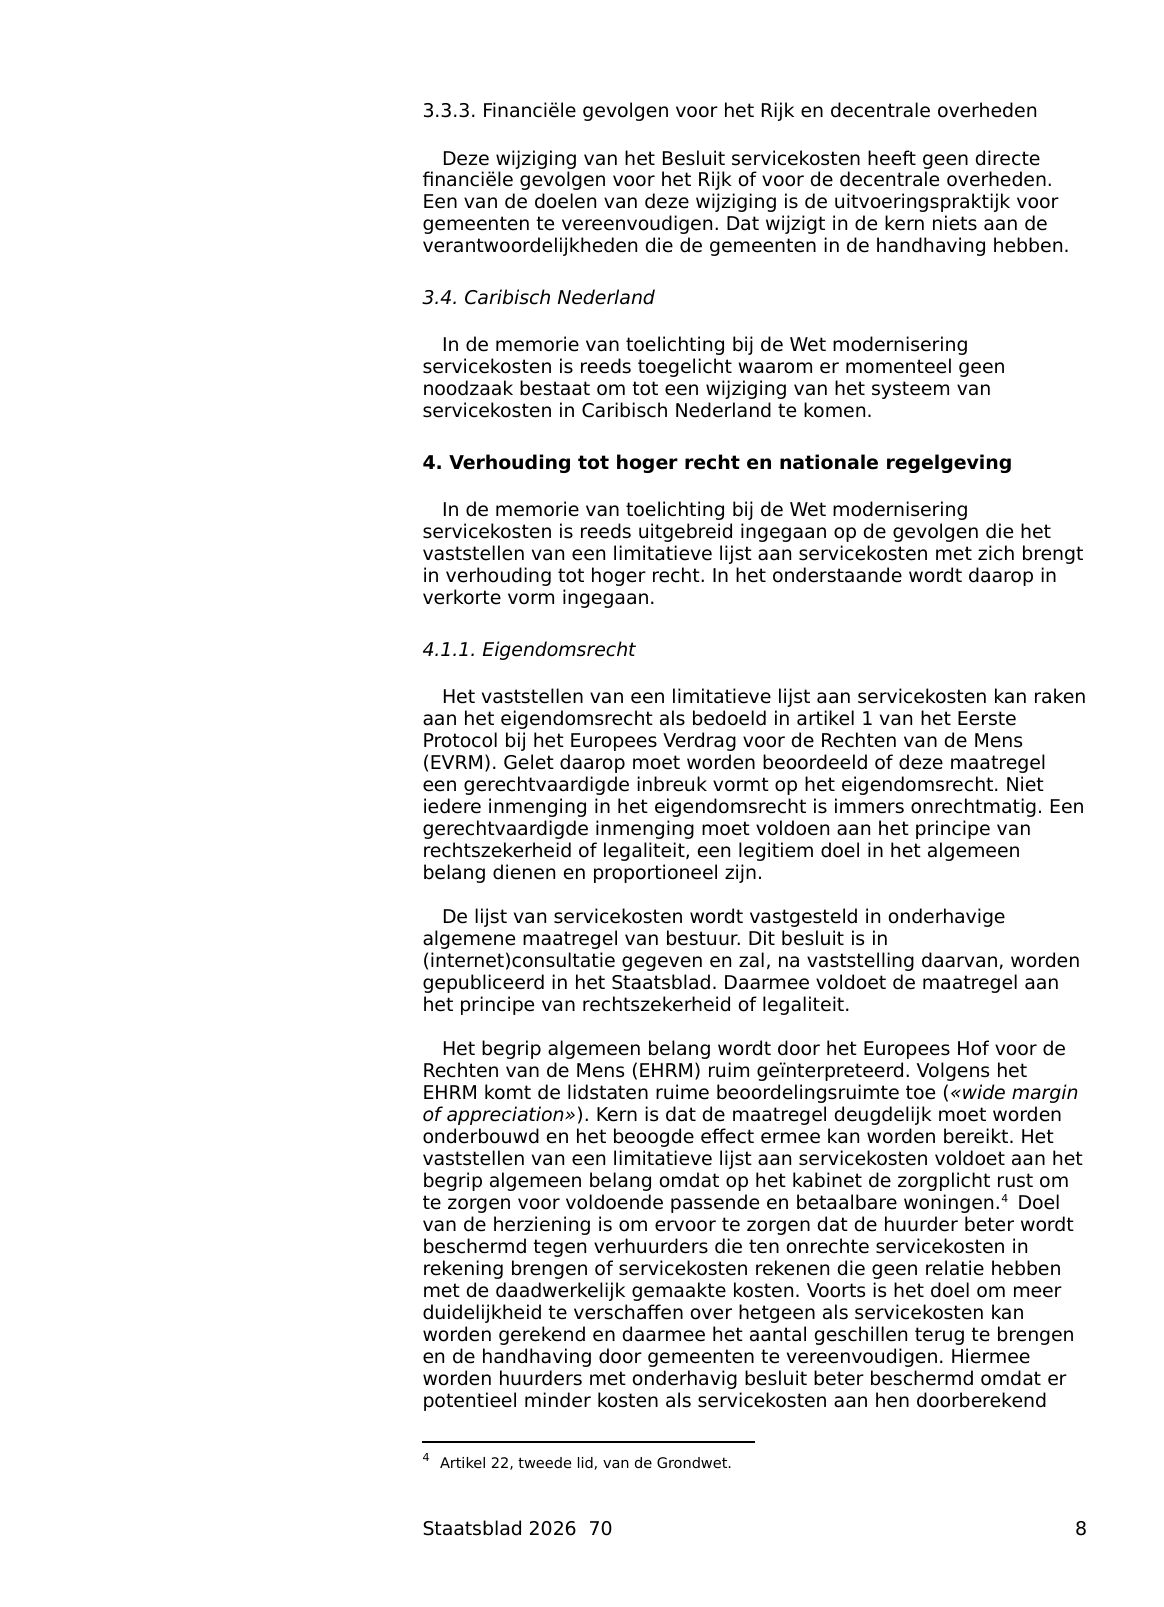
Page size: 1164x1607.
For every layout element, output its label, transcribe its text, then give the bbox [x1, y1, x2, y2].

text In de memorie van toelichting bij de Wet modernisering servicekosten is reeds uitgebreid ingegaan op de gevolgen die het vaststellen van een limitatieve lijst aan servicekosten met zich brengt in verhouding tot hoger recht. In het onderstaande wordt daarop in verkorte vorm ingegaan. [422, 499, 1087, 609]
text Deze wijziging van het Besluit servicekosten heeft geen directe financiële gevolgen voor het Rijk of voor de decentrale overheden. Een van de doelen van deze wijziging is de uitvoeringspraktijk voor gemeenten te vereenvoudigen. Dat wijzigt in de kern niets aan de verantwoordelijkheden die de gemeenten in de handhaving hebben. [422, 147, 1087, 257]
text Artikel 22, tweede lid, van de Grondwet. [422, 1451, 1087, 1473]
text Het vaststellen van een limitatieve lijst aan servicekosten kan raken aan het eigendomsrecht als bedoeld in artikel 1 van het Eerste Protocol bij het Europees Verdrag voor de Rechten van de Mens (EVRM). Gelet daarop moet worden beoordeeld of deze maatregel een gerechtvaardigde inbreuk vormt op het eigendomsrecht. Niet iedere inmenging in het eigendomsrecht is immers onrechtmatig. Een gerechtvaardigde inmenging moet voldoen aan het principe van rechtszekerheid of legaliteit, een legitiem doel in het algemeen belang dienen en proportioneel zijn. [422, 686, 1087, 884]
text In de memorie van toelichting bij de Wet modernisering servicekosten is reeds toegelicht waarom er momenteel geen noodzaak bestaat om tot een wijziging van het systeem van servicekosten in Caribisch Nederland te komen. [422, 334, 1087, 422]
text Het begrip algemeen belang wordt door het Europees Hof voor de Rechten van de Mens (EHRM) ruim geïnterpreteerd. Volgens het EHRM komt de lidstaten ruime beoordelingsruimte toe («wide margin of appreciation»). Kern is dat de maatregel deugdelijk moet worden onderbouwd en het beoogde effect ermee kan worden bereikt. Het vaststellen van een limitatieve lijst aan servicekosten voldoet aan het begrip algemeen belang omdat op het kabinet de zorgplicht rust om te zorgen voor voldoende passende en betaalbare woningen. Doel van de herziening is om ervoor te zorgen dat de huurder beter wordt beschermd tegen verhuurders die ten onrechte servicekosten in rekening brengen of servicekosten rekenen die geen relatie hebben met de daadwerkelijk gemaakte kosten. Voorts is het doel om meer duidelijkheid te verschaffen over hetgeen als servicekosten kan worden gerekend en daarmee het aantal geschillen terug te brengen en de handhaving door gemeenten te vereenvoudigen. Hiermee worden huurders met onderhavig besluit beter beschermd omdat er potentieel minder kosten als servicekosten aan hen doorberekend [422, 1038, 1087, 1412]
subtitle 4.1.1. Eigendomsrecht [422, 639, 1087, 661]
subtitle 4. Verhouding tot hoger recht en nationale regelgeving [422, 452, 1087, 474]
subtitle 3.3.3. Financiële gevolgen voor het Rijk en decentrale overheden [422, 100, 1087, 122]
text De lijst van servicekosten wordt vastgesteld in onderhavige algemene maatregel van bestuur. Dit besluit is in (internet)consultatie gegeven en zal, na vaststelling daarvan, worden gepubliceerd in het Staatsblad. Daarmee voldoet de maatregel aan het principe van rechtszekerheid of legaliteit. [422, 906, 1087, 1016]
subtitle 3.4. Caribisch Nederland [422, 287, 1087, 309]
